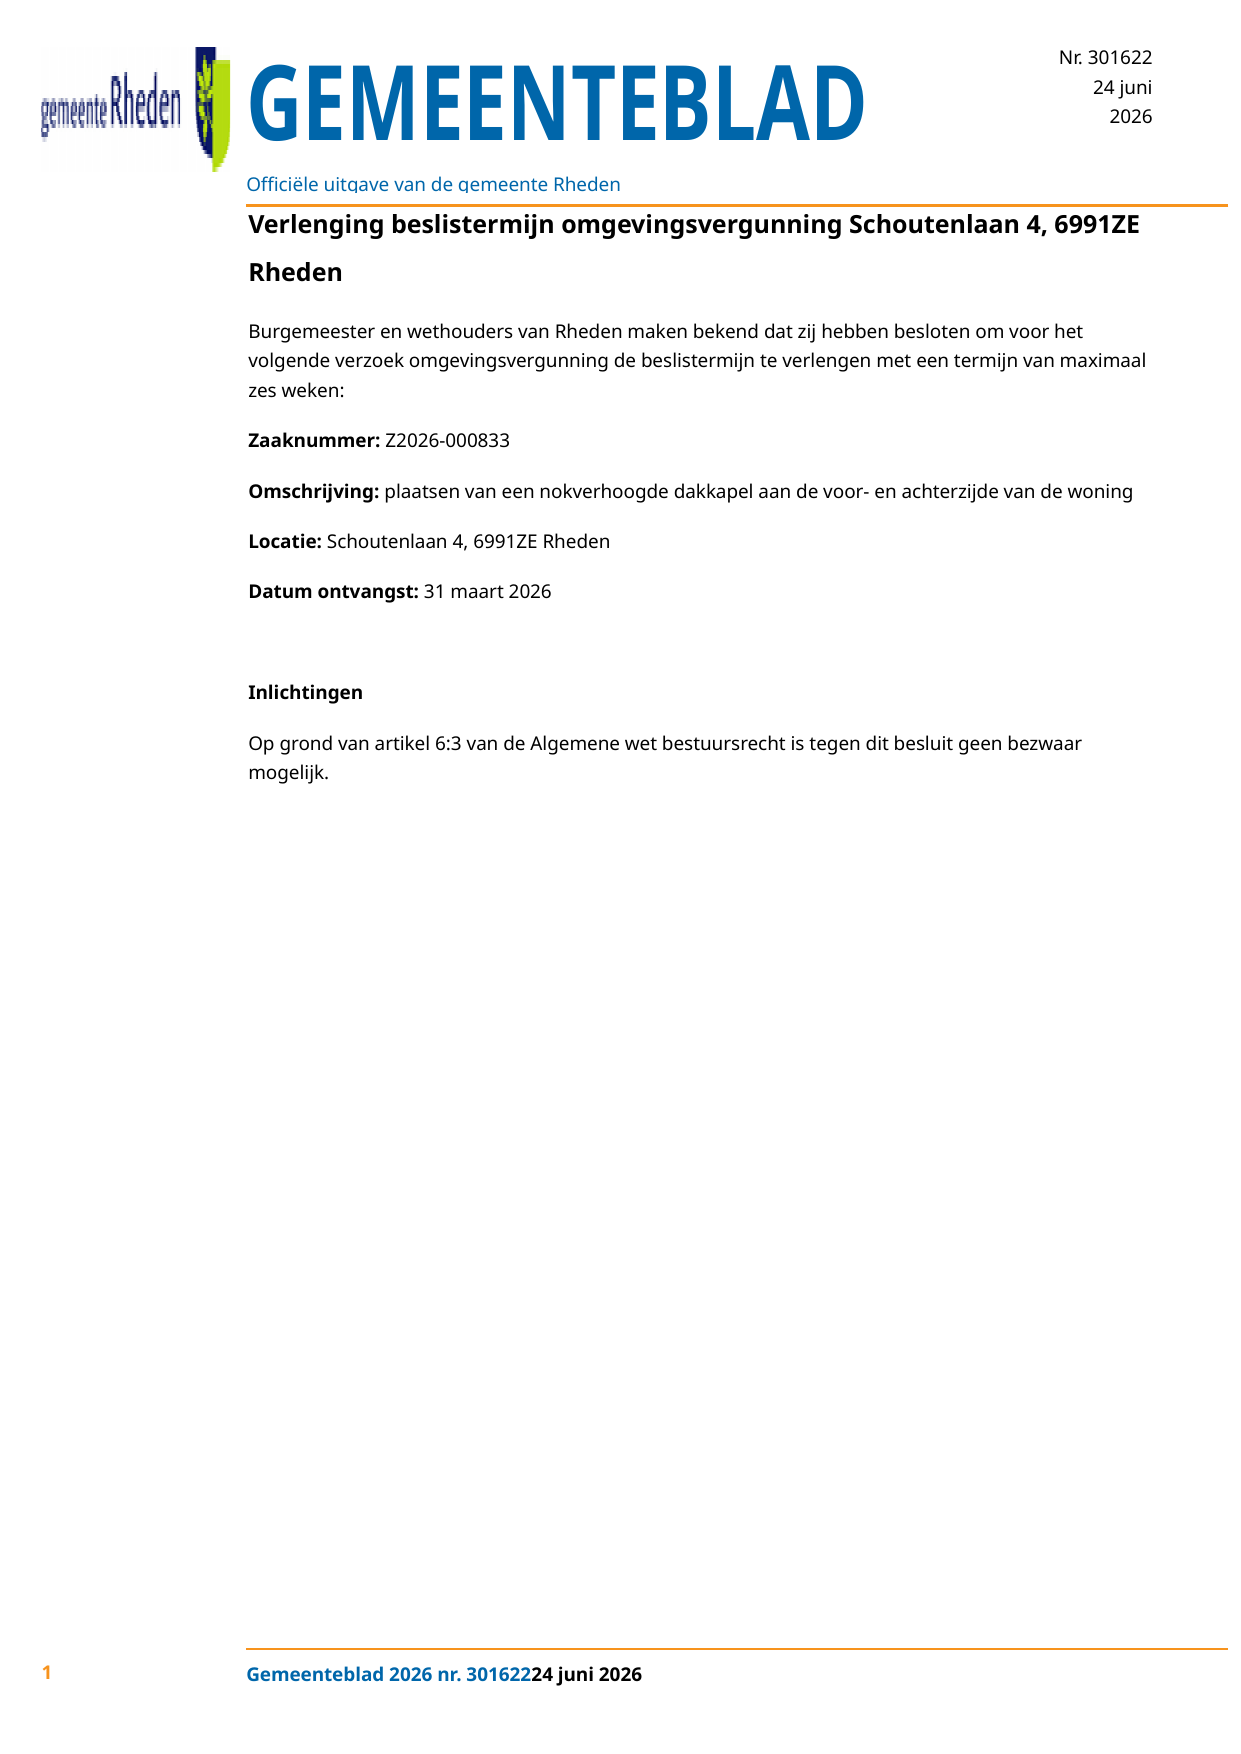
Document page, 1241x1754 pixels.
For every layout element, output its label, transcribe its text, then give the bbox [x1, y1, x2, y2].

text Datum ontvangst: 31 maart 2026 [248, 579, 1152, 604]
text Locatie: Schoutenlaan 4, 6991ZE Rheden [248, 528, 1152, 554]
text Inlichtingen [248, 679, 1152, 705]
picture [41, 47, 231, 172]
text Omschrijving: plaatsen van een nokverhoogde dakkapel aan de voor- en achterzijde van de woning [248, 478, 1152, 504]
text Burgemeester en wethouders van Rheden maken bekend dat zij hebben besloten om voor het volgende verzoek omgevingsvergunning de beslistermijn te verlengen met een termijn van maximaal zes weken: [248, 318, 1152, 403]
text Op grond van artikel 6:3 van de Algemene wet bestuursrecht is tegen dit besluit geen bezwaar mogelijk. [248, 730, 1152, 785]
text Verlenging beslistermijn omgevingsvergunning Schoutenlaan 4, 6991ZE Rheden [248, 207, 1152, 288]
text Zaaknummer: Z2026-000833 [248, 427, 1152, 453]
